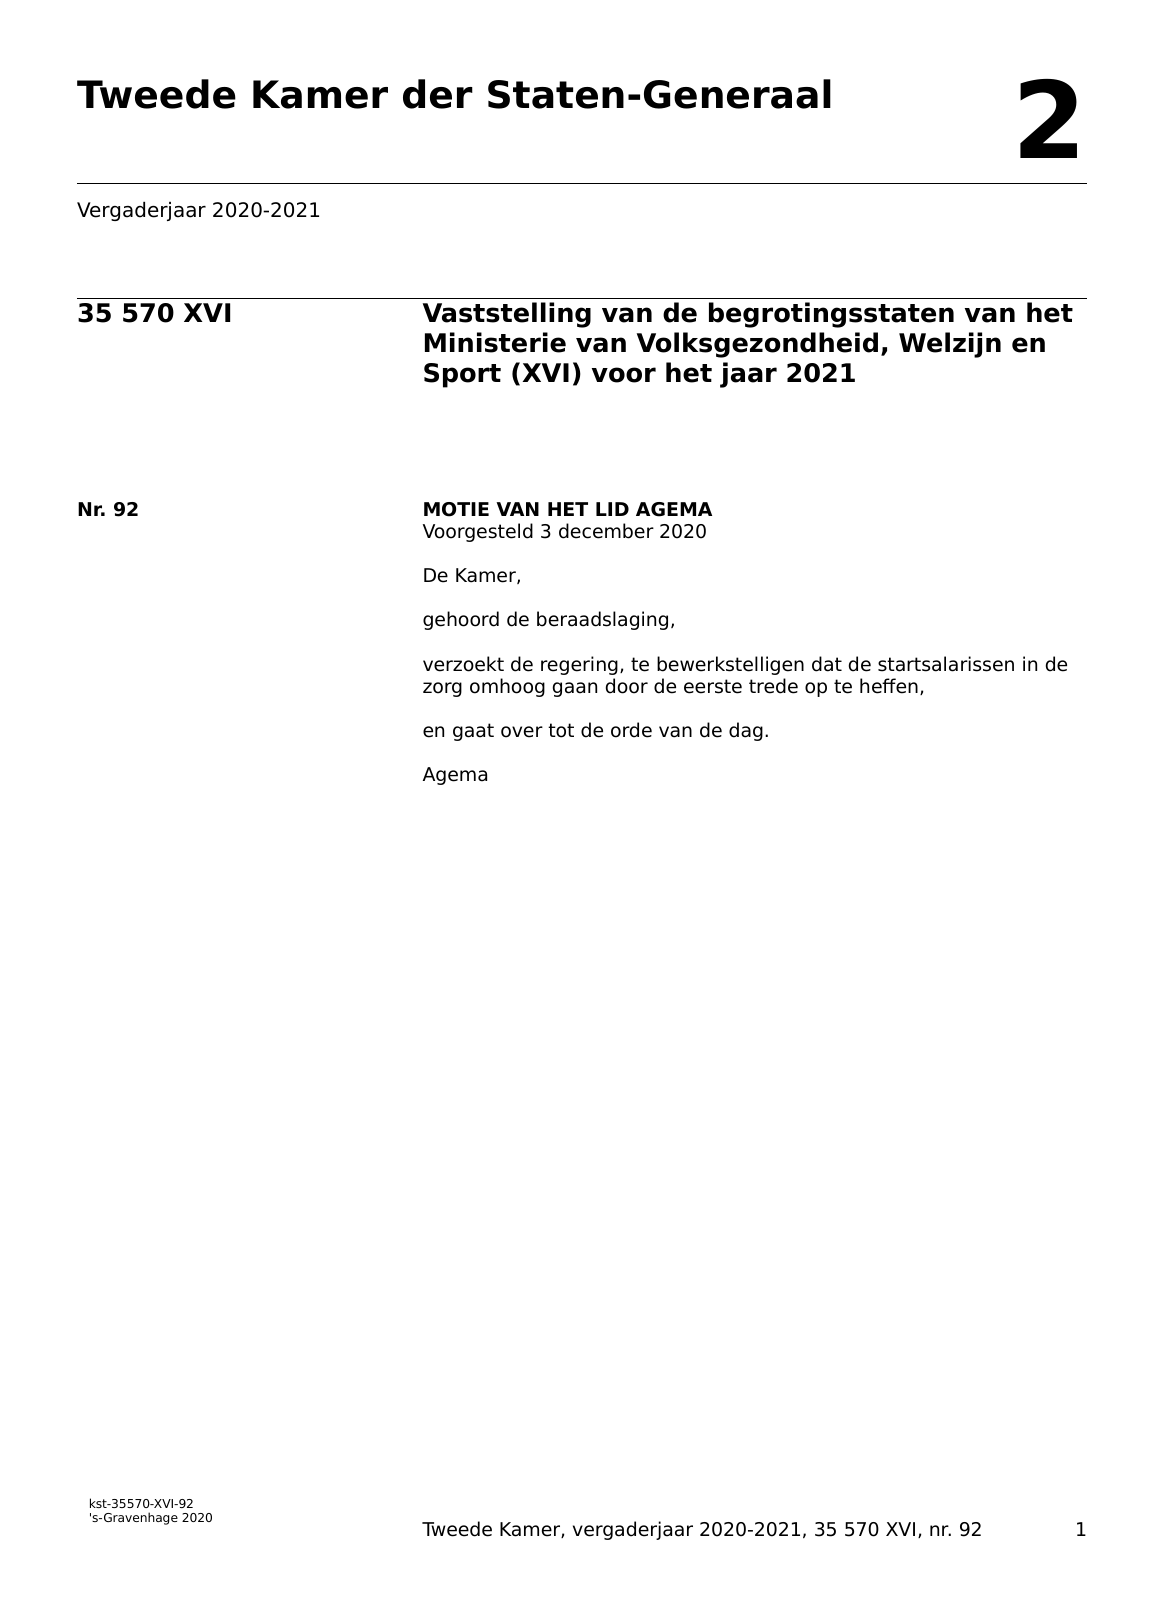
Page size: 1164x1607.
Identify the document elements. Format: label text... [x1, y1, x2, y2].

text 's-Gravenhage 2020 [88, 1511, 323, 1525]
text gehoord de beraadslaging, [422, 609, 1087, 631]
subtitle 35 570 XVI Vaststelling van de begrotingsstaten van het Ministerie van Volksgezondheid, Welzijn en Sport (XVI) voor het jaar 2021 [77, 299, 1087, 388]
subtitle Nr. 92 MOTIE VAN HET LID AGEMA [77, 499, 1087, 521]
text verzoekt de regering, te bewerkstelligen dat de startsalarissen in de zorg omhoog gaan door de eerste trede op te heffen, [422, 653, 1087, 697]
text en gaat over tot de orde van de dag. [422, 720, 1087, 742]
table_cell Vergaderjaar 2020-2021 [77, 184, 1087, 298]
table_header Tweede Kamer der Staten-Generaal [77, 59, 886, 183]
table_header 2 [886, 59, 1087, 183]
text Agema [422, 764, 1087, 786]
text kst-35570-XVI-92 [88, 1497, 323, 1511]
text Voorgesteld 3 december 2020 [422, 521, 1087, 543]
text De Kamer, [422, 565, 1087, 587]
